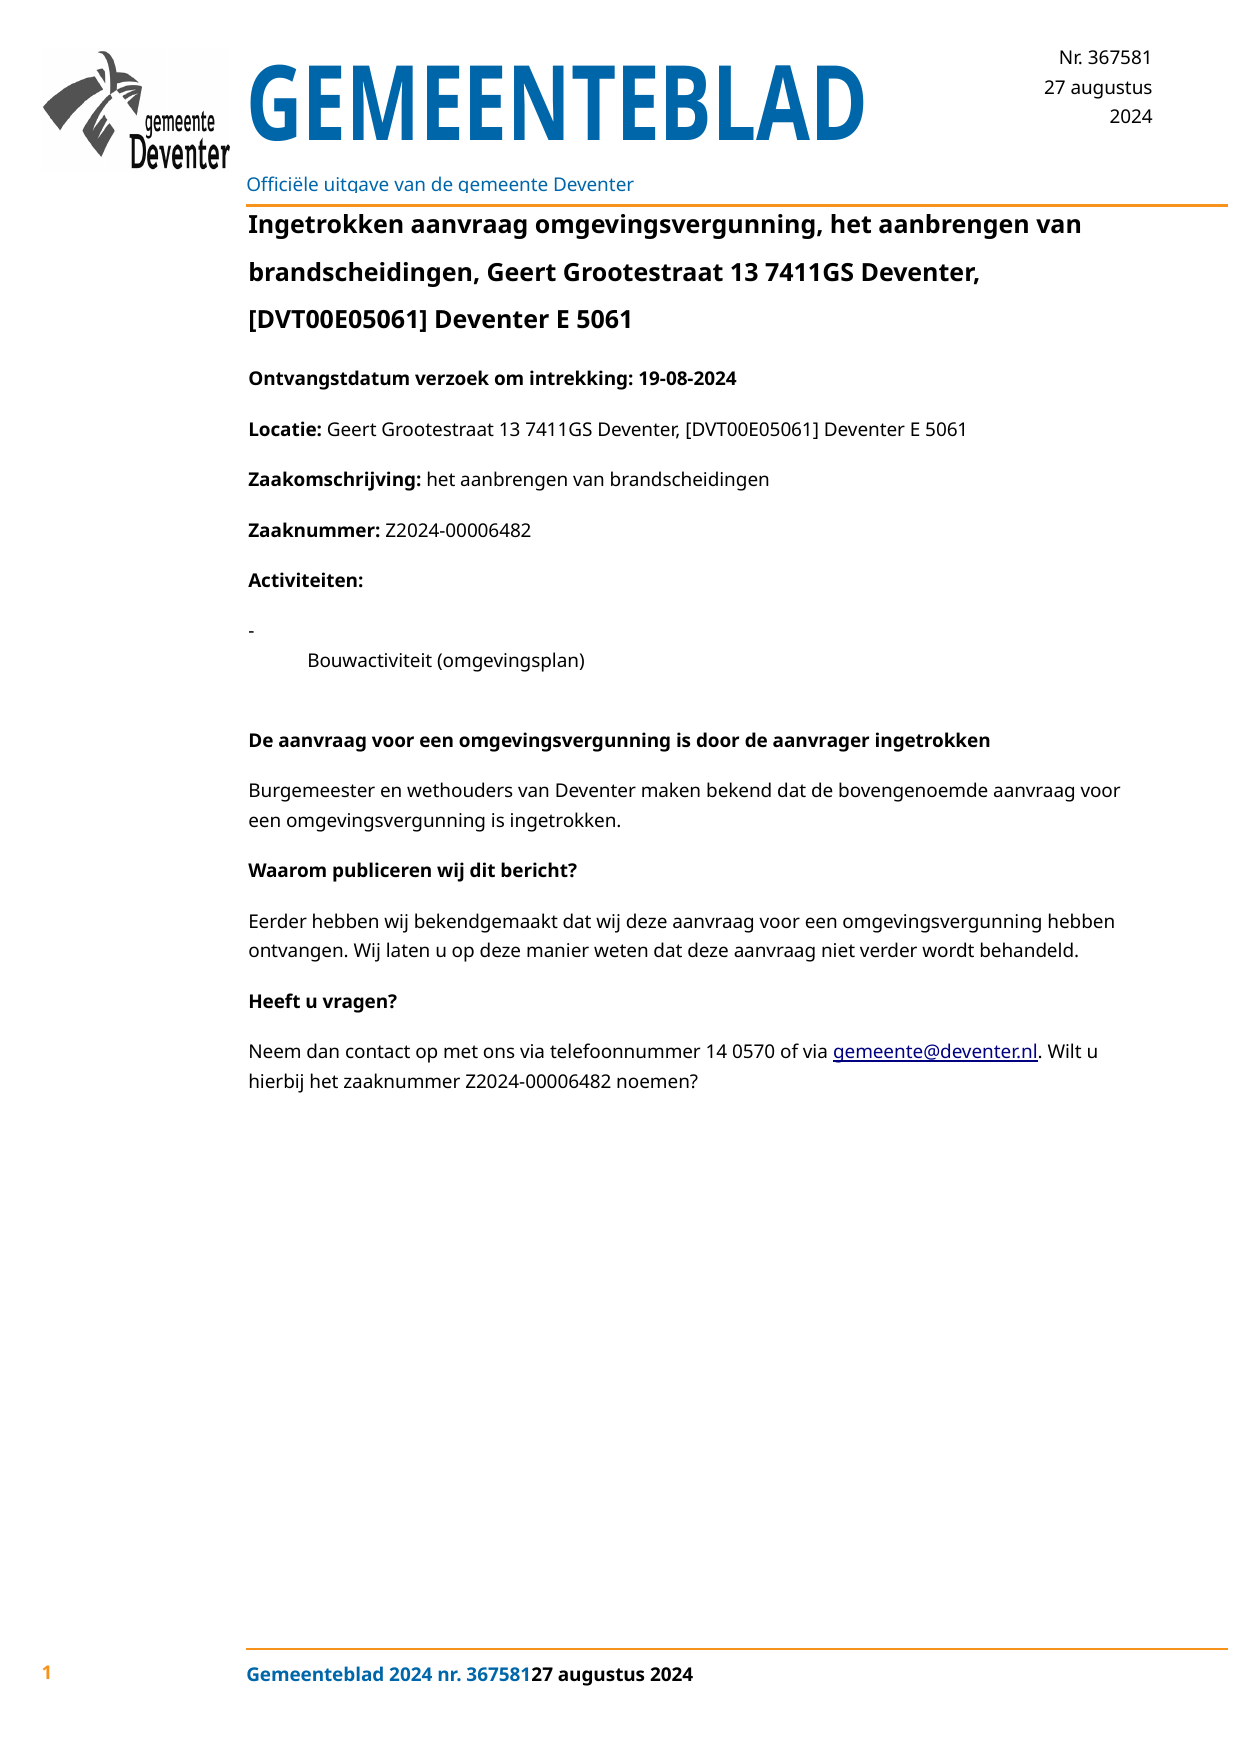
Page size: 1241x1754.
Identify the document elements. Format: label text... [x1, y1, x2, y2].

list Bouwactiviteit (omgevingsplan) [248, 647, 1152, 673]
text Neem dan contact op met ons via telefoonnummer 14 0570 of via gemeente@deventer.nl. Wilt u hierbij het zaaknummer Z2024-00006482 noemen? [248, 1038, 1152, 1094]
text Zaakomschrijving: het aanbrengen van brandscheidingen [248, 466, 1152, 492]
text Zaaknummer: Z2024-00006482 [248, 517, 1152, 542]
text Activiteiten: [248, 567, 1152, 593]
text Ingetrokken aanvraag omgevingsvergunning, het aanbrengen van brandscheidingen, Geert Grootestraat 13 7411GS Deventer, [DVT00E05061] Deventer E 5061 [248, 207, 1152, 336]
text Eerder hebben wij bekendgemaakt dat wij deze aanvraag voor een omgevingsvergunning hebben ontvangen. Wij laten u op deze manier weten dat deze aanvraag niet verder wordt behandeld. [248, 908, 1152, 963]
text Burgemeester en wethouders van Deventer maken bekend dat de bovengenoemde aanvraag voor een omgevingsvergunning is ingetrokken. [248, 778, 1152, 833]
text Waarom publiceren wij dit bericht? [248, 858, 1152, 883]
picture [41, 47, 231, 172]
text Ontvangstdatum verzoek om intrekking: 19-08-2024 [248, 366, 1152, 391]
text De aanvraag voor een omgevingsvergunning is door de aanvrager ingetrokken [248, 727, 1152, 753]
text Heeft u vragen? [248, 988, 1152, 1014]
text Locatie: Geert Grootestraat 13 7411GS Deventer, [DVT00E05061] Deventer E 5061 [248, 416, 1152, 442]
